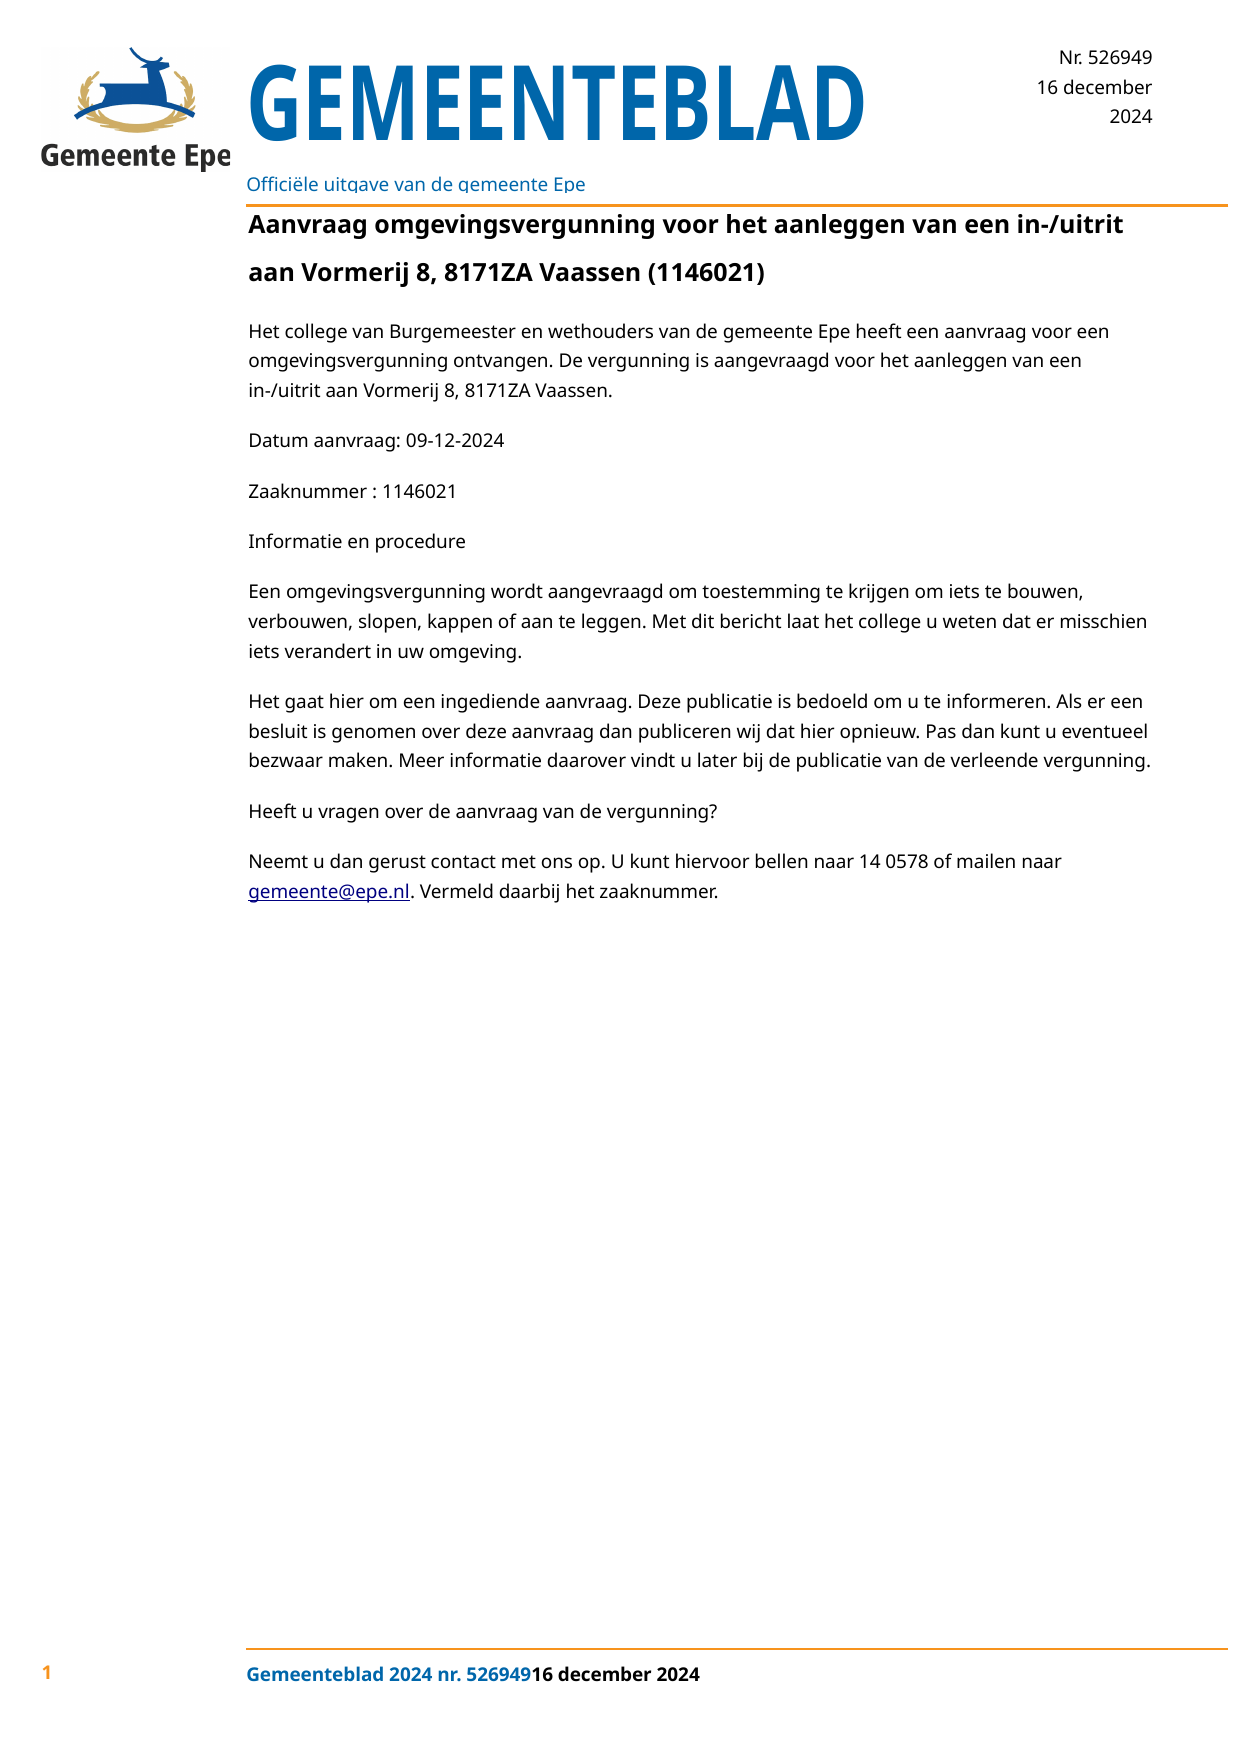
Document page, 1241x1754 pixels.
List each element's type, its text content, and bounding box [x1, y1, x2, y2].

text Datum aanvraag: 09-12-2024 [248, 427, 1152, 453]
text Een omgevingsvergunning wordt aangevraagd om toestemming te krijgen om iets te bouwen, verbouwen, slopen, kappen of aan te leggen. Met dit bericht laat het college u weten dat er misschien iets verandert in uw omgeving. [248, 579, 1152, 664]
text Neemt u dan gerust contact met ons op. U kunt hiervoor bellen naar 14 0578 of mailen naar gemeente@epe.nl. Vermeld daarbij het zaaknummer. [248, 848, 1152, 904]
text Het gaat hier om een ingediende aanvraag. Deze publicatie is bedoeld om u te informeren. Als er een besluit is genomen over deze aanvraag dan publiceren wij dat hier opnieuw. Pas dan kunt u eventueel bezwaar maken. Meer informatie daarover vindt u later bij de publicatie van de verleende vergunning. [248, 688, 1152, 773]
text Aanvraag omgevingsvergunning voor het aanleggen van een in-/uitrit aan Vormerij 8, 8171ZA Vaassen (1146021) [248, 207, 1152, 288]
text Informatie en procedure [248, 528, 1152, 554]
text Het college van Burgemeester en wethouders van de gemeente Epe heeft een aanvraag voor een omgevingsvergunning ontvangen. De vergunning is aangevraagd voor het aanleggen van een in-/uitrit aan Vormerij 8, 8171ZA Vaassen. [248, 318, 1152, 403]
text Zaaknummer : 1146021 [248, 478, 1152, 504]
picture [41, 47, 231, 172]
text Heeft u vragen over de aanvraag van de vergunning? [248, 798, 1152, 824]
